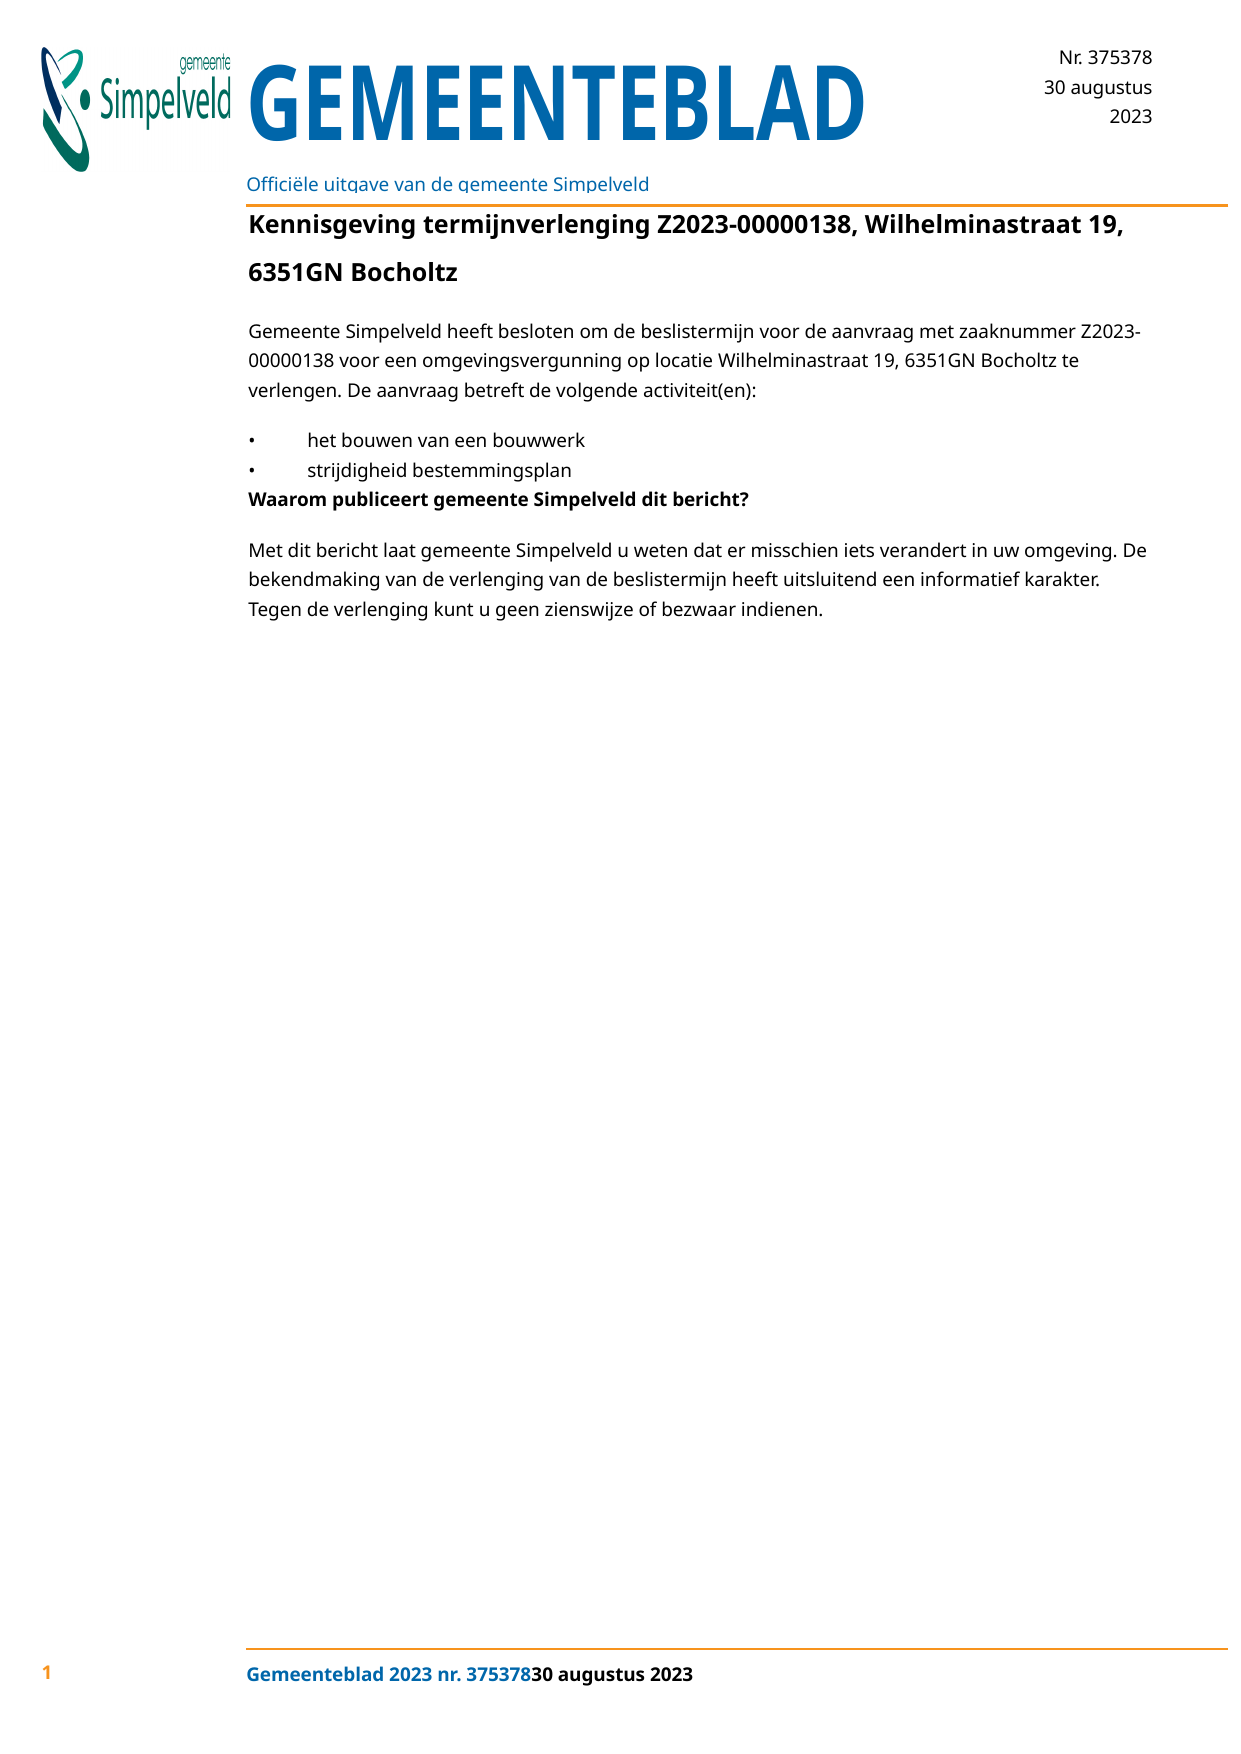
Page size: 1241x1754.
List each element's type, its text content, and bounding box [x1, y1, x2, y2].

text Gemeente Simpelveld heeft besloten om de beslistermijn voor de aanvraag met zaaknummer Z2023-00000138 voor een omgevingsvergunning op locatie Wilhelminastraat 19, 6351GN Bocholtz te verlengen. De aanvraag betreft de volgende activiteit(en): [248, 318, 1152, 403]
text Kennisgeving termijnverlenging Z2023-00000138, Wilhelminastraat 19, 6351GN Bocholtz [248, 207, 1152, 288]
text Waarom publiceert gemeente Simpelveld dit bericht? [248, 487, 1152, 512]
text Met dit bericht laat gemeente Simpelveld u weten dat er misschien iets verandert in uw omgeving. De bekendmaking van de verlenging van de beslistermijn heeft uitsluitend een informatief karakter. Tegen de verlenging kunt u geen zienswijze of bezwaar indienen. [248, 537, 1152, 622]
list strijdigheid bestemmingsplan [248, 457, 1152, 483]
picture [41, 47, 231, 172]
list het bouwen van een bouwwerk [248, 427, 1152, 453]
